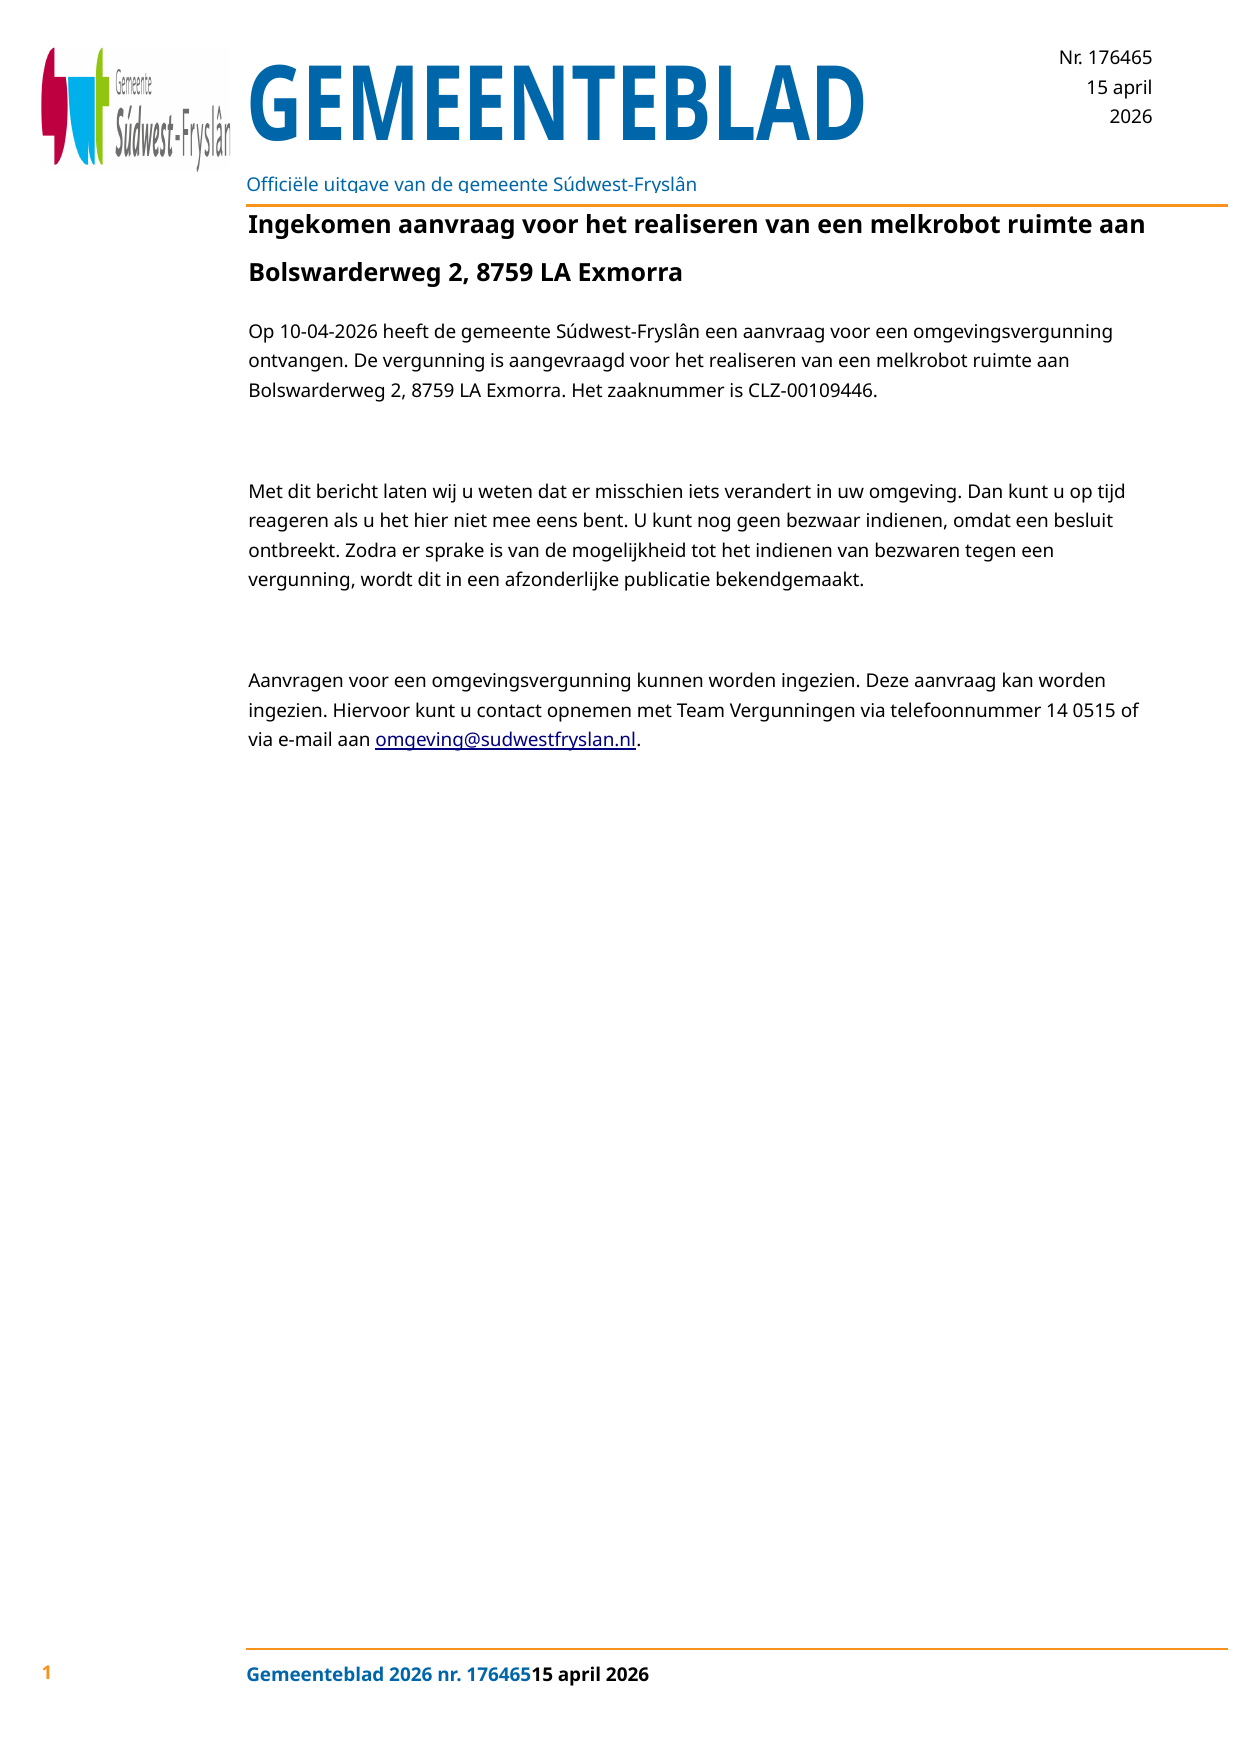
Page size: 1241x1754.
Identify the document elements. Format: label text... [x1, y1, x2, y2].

picture [41, 47, 231, 172]
text Ingekomen aanvraag voor het realiseren van een melkrobot ruimte aan Bolswarderweg 2, 8759 LA Exmorra [248, 207, 1152, 288]
text Aanvragen voor een omgevingsvergunning kunnen worden ingezien. Deze aanvraag kan worden ingezien. Hiervoor kunt u contact opnemen met Team Vergunningen via telefoonnummer 14 0515 of via e-mail aan omgeving@sudwestfryslan.nl. [248, 667, 1152, 752]
text Op 10-04-2026 heeft de gemeente Súdwest-Fryslân een aanvraag voor een omgevingsvergunning ontvangen. De vergunning is aangevraagd voor het realiseren van een melkrobot ruimte aan Bolswarderweg 2, 8759 LA Exmorra. Het zaaknummer is CLZ-00109446. [248, 318, 1152, 403]
text Met dit bericht laten wij u weten dat er misschien iets verandert in uw omgeving. Dan kunt u op tijd reageren als u het hier niet mee eens bent. U kunt nog geen bezwaar indienen, omdat een besluit ontbreekt. Zodra er sprake is van de mogelijkheid tot het indienen van bezwaren tegen een vergunning, wordt dit in een afzonderlijke publicatie bekendgemaakt. [248, 478, 1152, 592]
